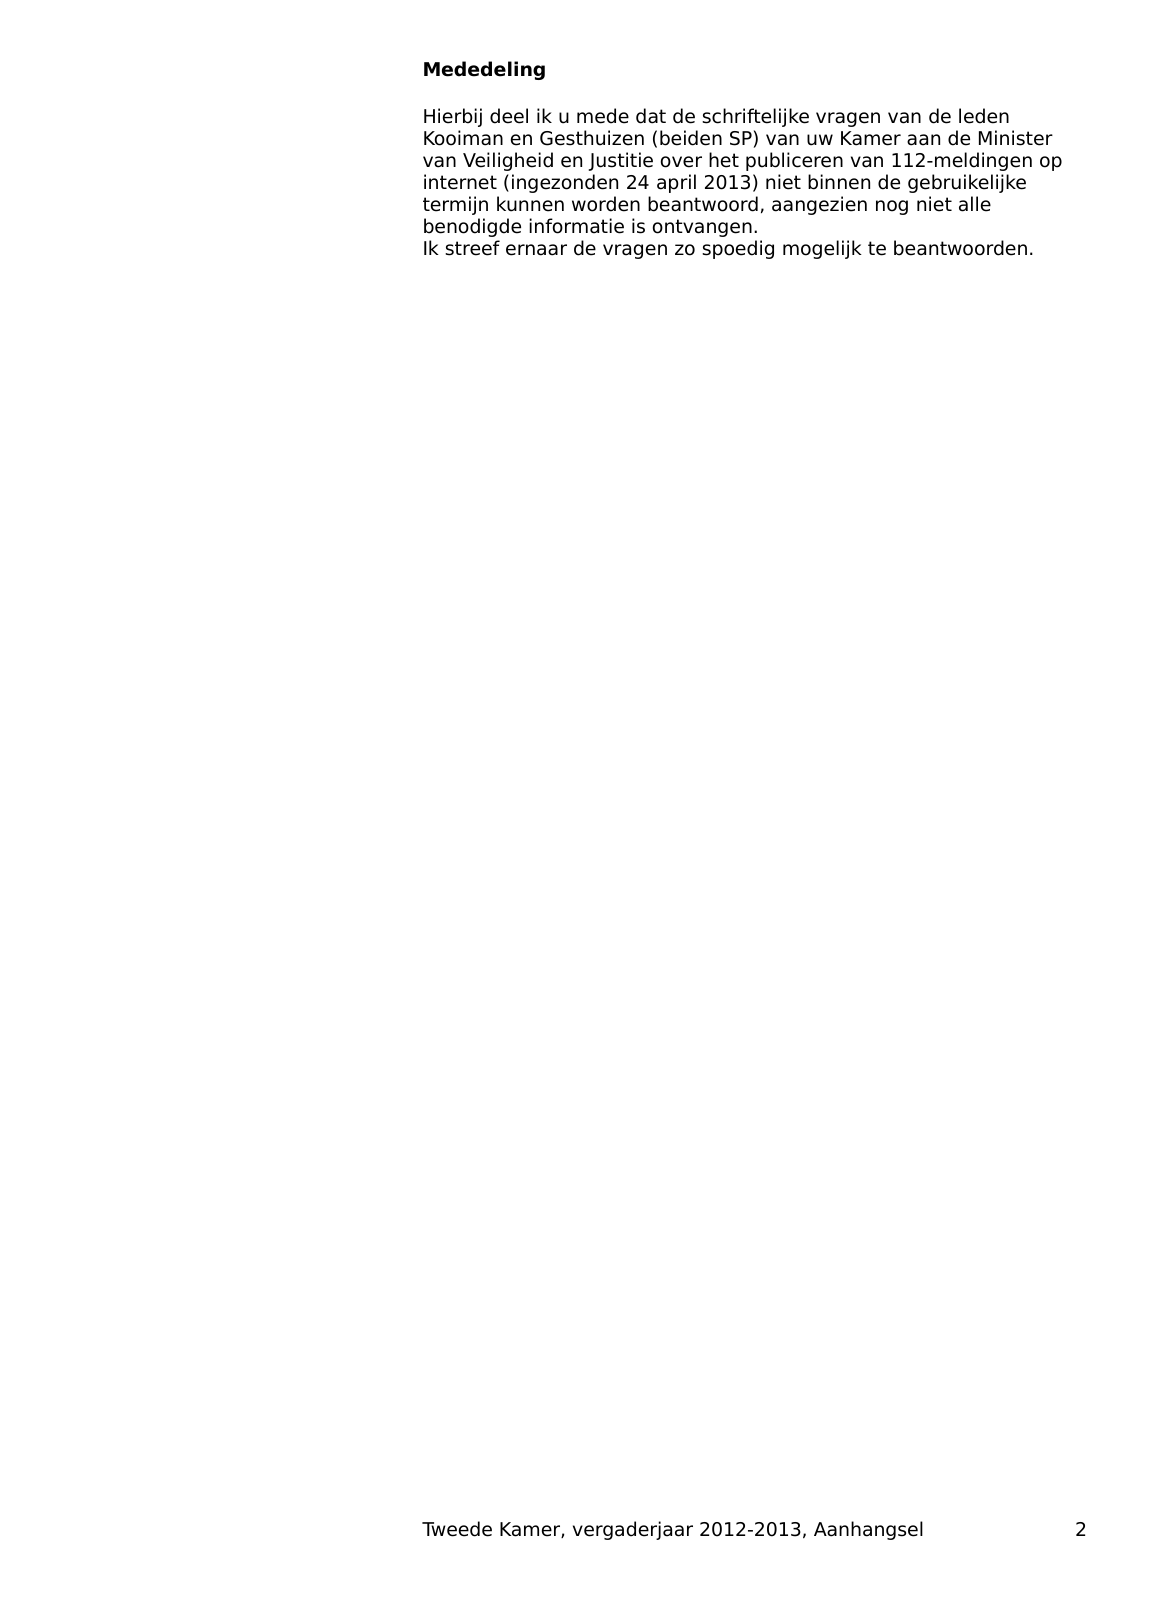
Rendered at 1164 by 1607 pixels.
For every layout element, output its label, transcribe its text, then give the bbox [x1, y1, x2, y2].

subtitle Mededeling [422, 59, 1087, 81]
text Hierbij deel ik u mede dat de schriftelijke vragen van de leden Kooiman en Gesthuizen (beiden SP) van uw Kamer aan de Minister van Veiligheid en Justitie over het publiceren van 112-meldingen op internet (ingezonden 24 april 2013) niet binnen de gebruikelijke termijn kunnen worden beantwoord, aangezien nog niet alle benodigde informatie is ontvangen. [422, 106, 1087, 238]
text Ik streef ernaar de vragen zo spoedig mogelijk te beantwoorden. [422, 238, 1087, 260]
